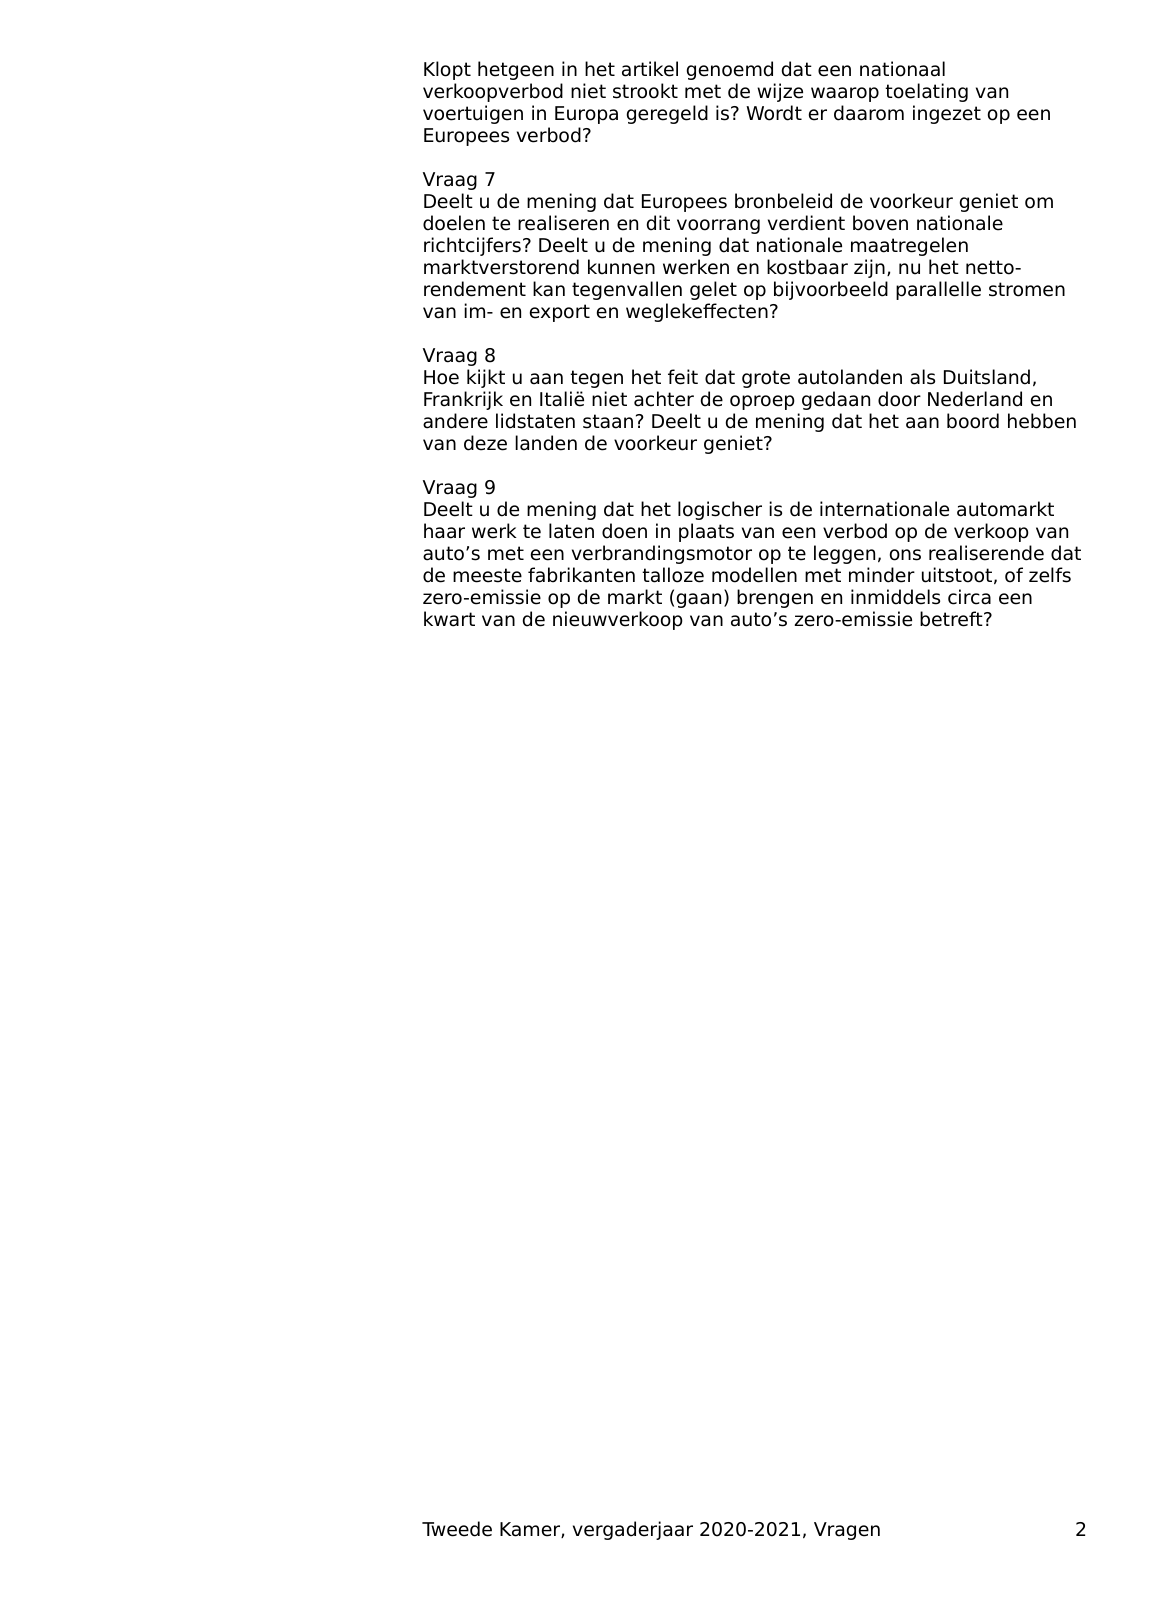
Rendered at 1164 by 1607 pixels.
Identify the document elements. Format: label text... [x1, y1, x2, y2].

text Hoe kijkt u aan tegen het feit dat grote autolanden als Duitsland, Frankrijk en Italië niet achter de oproep gedaan door Nederland en andere lidstaten staan? Deelt u de mening dat het aan boord hebben van deze landen de voorkeur geniet? [422, 367, 1087, 455]
text Deelt u de mening dat het logischer is de internationale automarkt haar werk te laten doen in plaats van een verbod op de verkoop van auto’s met een verbrandingsmotor op te leggen, ons realiserende dat de meeste fabrikanten talloze modellen met minder uitstoot, of zelfs zero-emissie op de markt (gaan) brengen en inmiddels circa een kwart van de nieuwverkoop van auto’s zero-emissie betreft? [422, 499, 1087, 631]
text Vraag 8 [422, 345, 1087, 367]
text Vraag 7 [422, 169, 1087, 191]
text Klopt hetgeen in het artikel genoemd dat een nationaal verkoopverbod niet strookt met de wijze waarop toelating van voertuigen in Europa geregeld is? Wordt er daarom ingezet op een Europees verbod? [422, 59, 1087, 147]
text Deelt u de mening dat Europees bronbeleid de voorkeur geniet om doelen te realiseren en dit voorrang verdient boven nationale richtcijfers? Deelt u de mening dat nationale maatregelen marktverstorend kunnen werken en kostbaar zijn, nu het netto-rendement kan tegenvallen gelet op bijvoorbeeld parallelle stromen van im- en export en weglekeffecten? [422, 191, 1087, 323]
text Vraag 9 [422, 477, 1087, 499]
